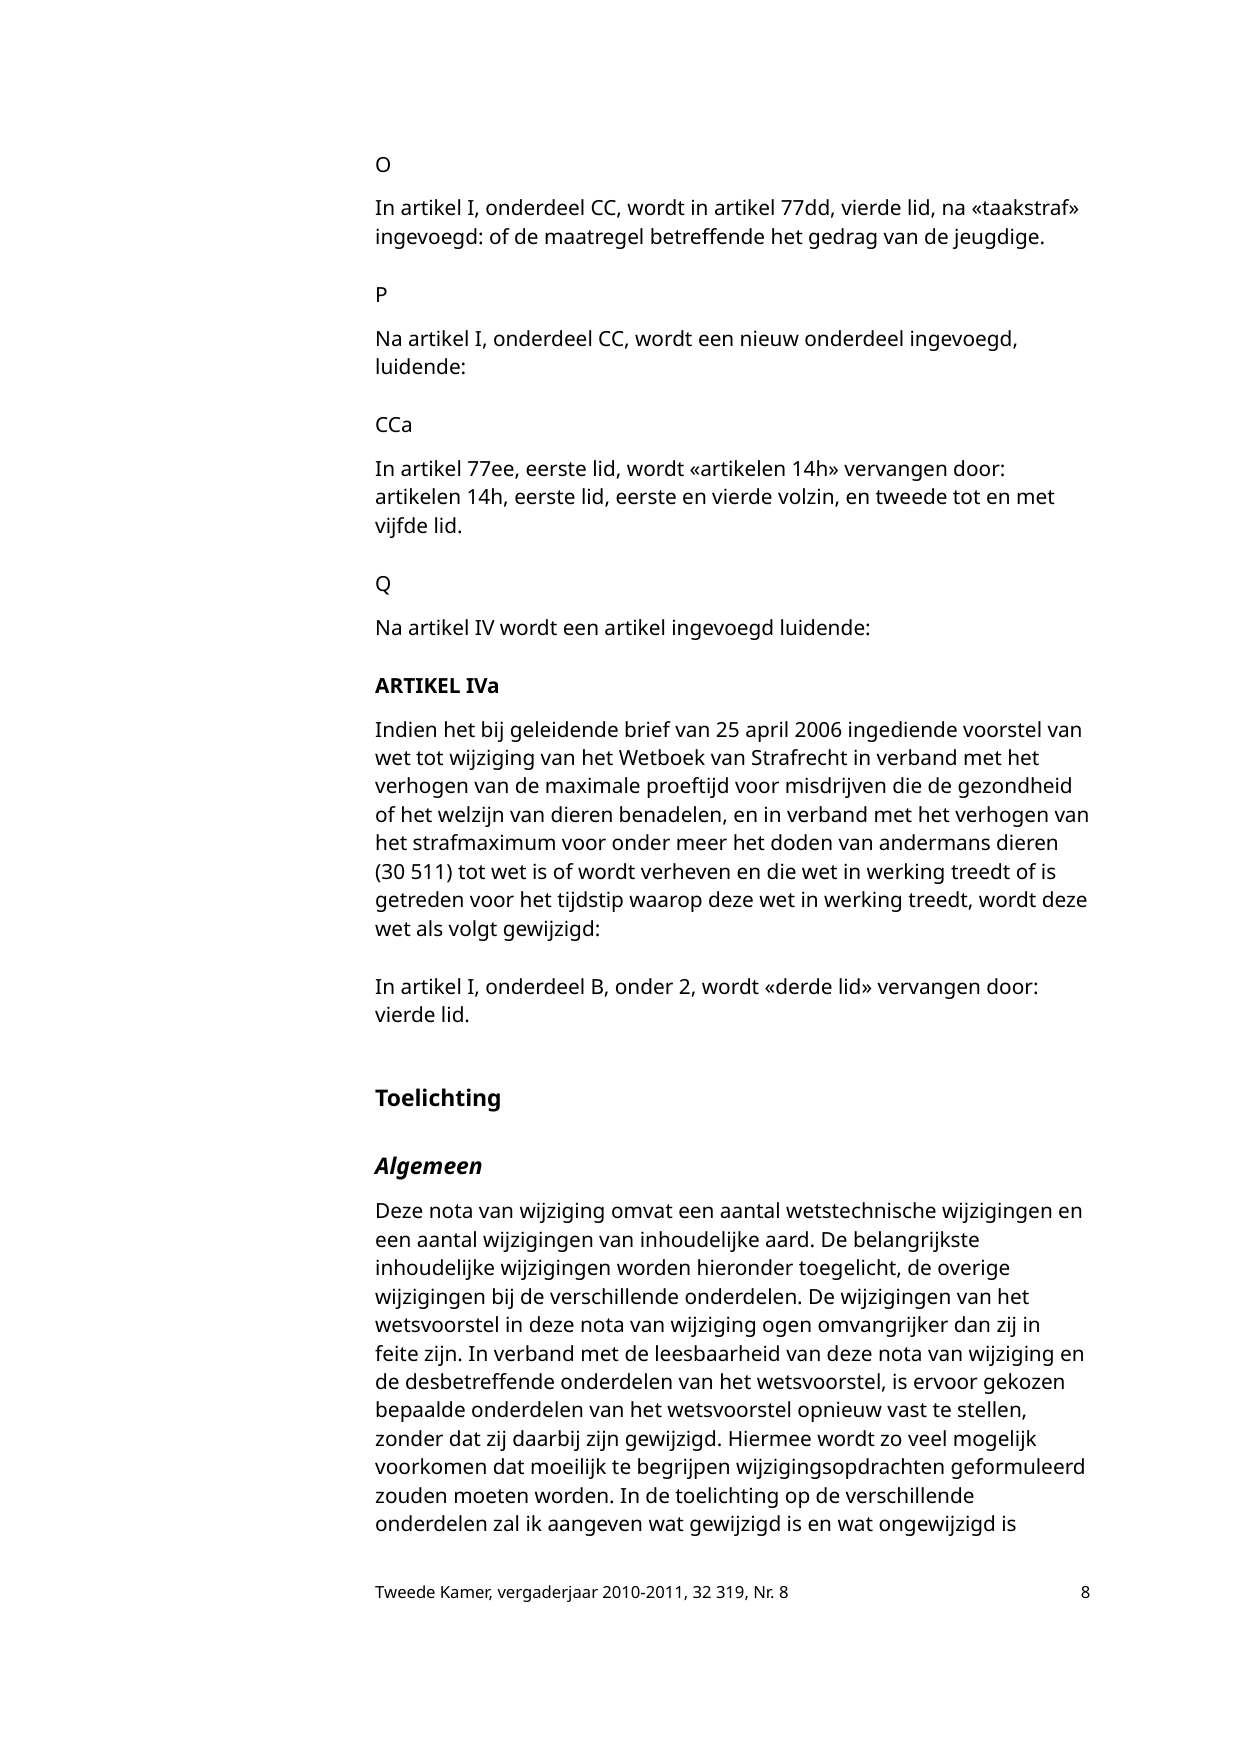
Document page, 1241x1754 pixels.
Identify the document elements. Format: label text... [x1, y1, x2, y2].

text In artikel I, onderdeel B, onder 2, wordt «derde lid» vervangen door: vierde lid. [375, 972, 1090, 1029]
text Q [375, 569, 1090, 598]
subtitle Algemeen [375, 1150, 1090, 1182]
text Na artikel IV wordt een artikel ingevoegd luidende: [375, 613, 1090, 641]
text Deze nota van wijziging omvat een aantal wetstechnische wijzigingen en een aantal wijzigingen van inhoudelijke aard. De belangrijkste inhoudelijke wijzigingen worden hieronder toegelicht, de overige wijzigingen bij de verschillende onderdelen. De wijzigingen van het wetsvoorstel in deze nota van wijziging ogen omvangrijker dan zij in feite zijn. In verband met de leesbaarheid van deze nota van wijziging en de desbetreffende onderdelen van het wetsvoorstel, is ervoor gekozen bepaalde onderdelen van het wetsvoorstel opnieuw vast te stellen, zonder dat zij daarbij zijn gewijzigd. Hiermee wordt zo veel mogelijk voorkomen dat moeilijk te begrijpen wijzigingsopdrachten geformuleerd zouden moeten worden. In de toelichting op de verschillende onderdelen zal ik aangeven wat gewijzigd is en wat ongewijzigd is [375, 1197, 1090, 1538]
text O [375, 150, 1090, 178]
text P [375, 280, 1090, 309]
text In artikel I, onderdeel CC, wordt in artikel 77dd, vierde lid, na «taakstraf» ingevoegd: of de maatregel betreffende het gedrag van de jeugdige. [375, 193, 1090, 250]
text In artikel 77ee, eerste lid, wordt «artikelen 14h» vervangen door: artikelen 14h, eerste lid, eerste en vierde volzin, en tweede tot en met vijfde lid. [375, 454, 1090, 539]
text ARTIKEL IVa [375, 671, 1090, 700]
subtitle Toelichting [375, 1082, 1090, 1113]
text Indien het bij geleidende brief van 25 april 2006 ingediende voorstel van wet tot wijziging van het Wetboek van Strafrecht in verband met het verhogen van de maximale proeftijd voor misdrijven die de gezondheid of het welzijn van dieren benadelen, en in verband met het verhogen van het strafmaximum voor onder meer het doden van andermans dieren (30 511) tot wet is of wordt verheven en die wet in werking treedt of is getreden voor het tijdstip waarop deze wet in werking treedt, wordt deze wet als volgt gewijzigd: [375, 715, 1090, 942]
text CCa [375, 411, 1090, 439]
text Na artikel I, onderdeel CC, wordt een nieuw onderdeel ingevoegd, luidende: [375, 324, 1090, 381]
